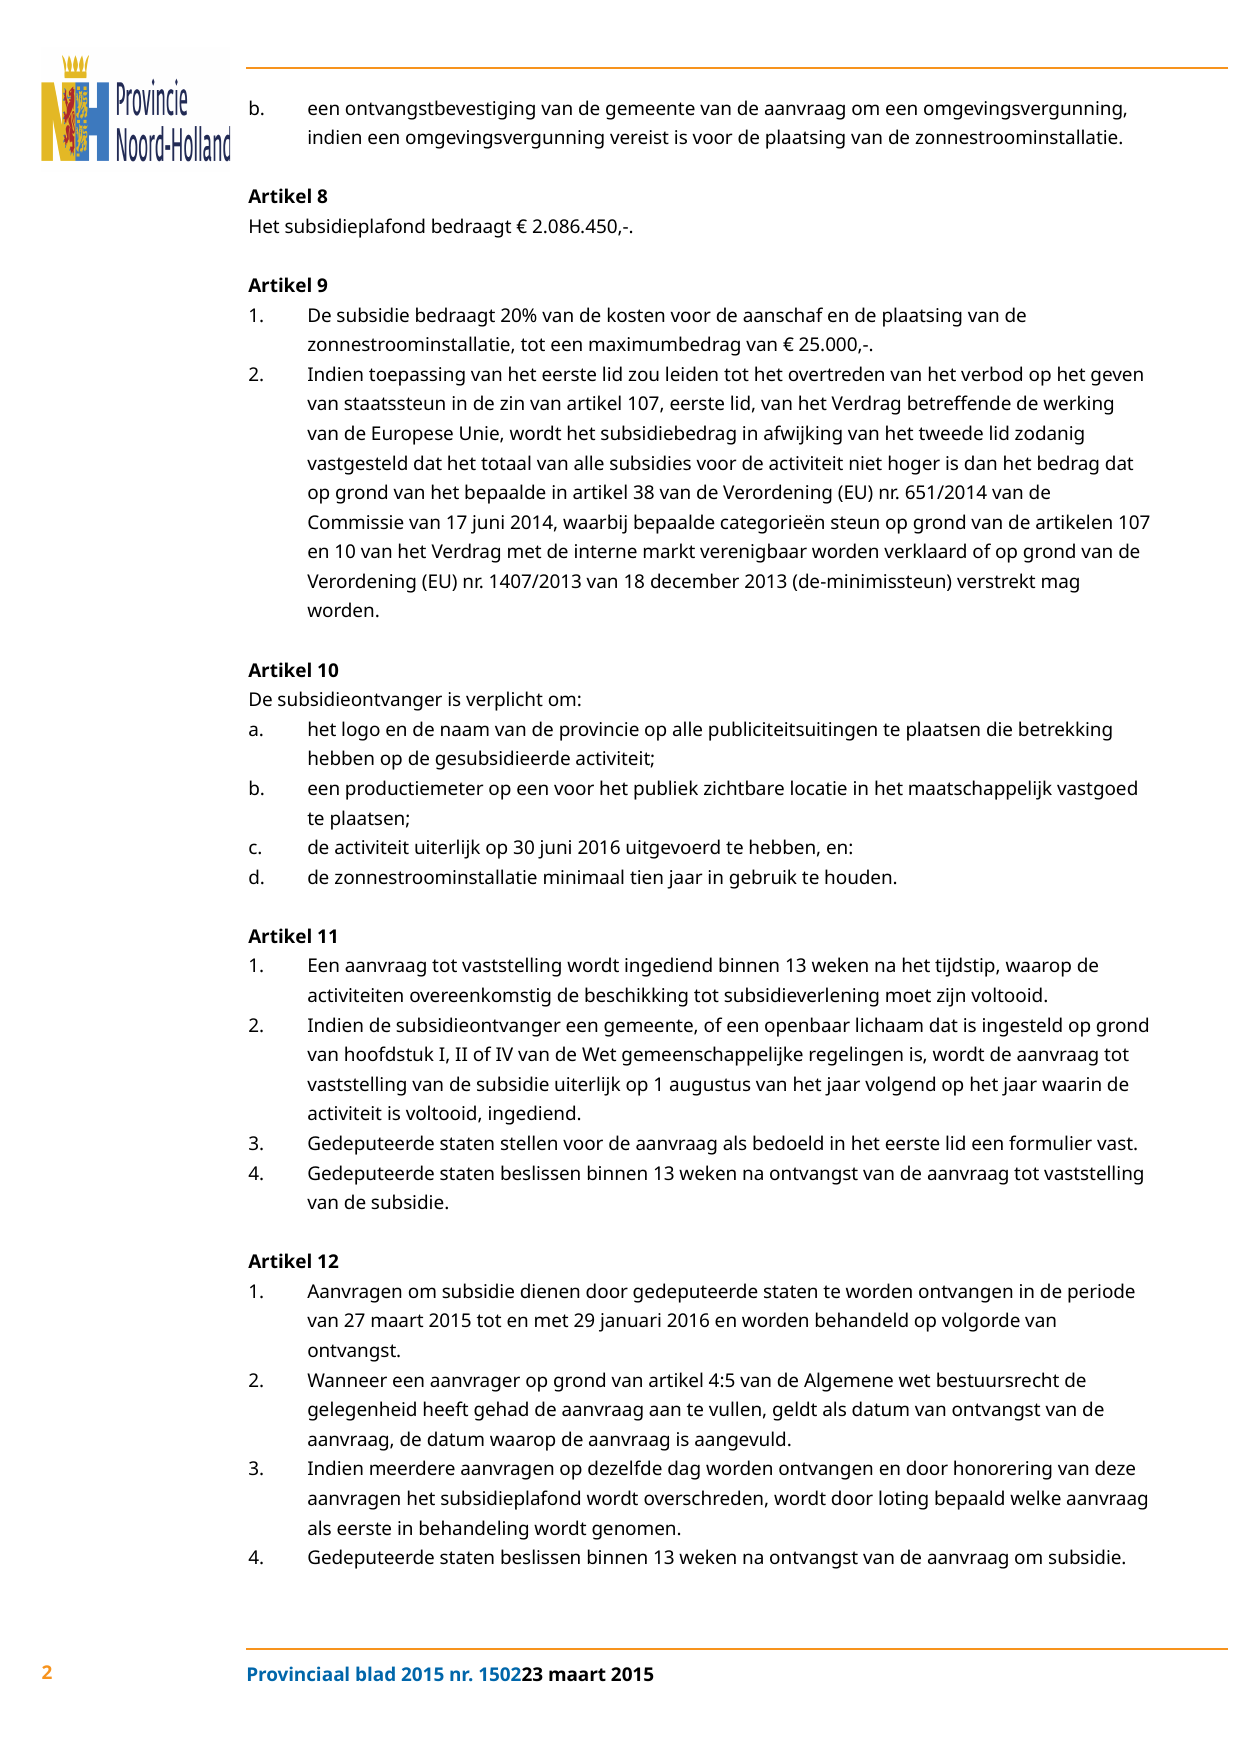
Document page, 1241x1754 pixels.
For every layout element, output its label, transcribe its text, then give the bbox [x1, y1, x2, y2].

list Indien de subsidieontvanger een gemeente, of een openbaar lichaam dat is ingesteld op grond van hoofdstuk I, II of IV van de Wet gemeenschappelijke regelingen is, wordt de aanvraag tot vaststelling van de subsidie uiterlijk op 1 augustus van het jaar volgend op het jaar waarin de activiteit is voltooid, ingediend. [248, 1012, 1152, 1126]
list Gedeputeerde staten beslissen binnen 13 weken na ontvangst van de aanvraag om subsidie. [248, 1544, 1152, 1570]
list Gedeputeerde staten stellen voor de aanvraag als bedoeld in het eerste lid een formulier vast. [248, 1130, 1152, 1156]
text Artikel 8 [248, 183, 1152, 209]
list Aanvragen om subsidie dienen door gedeputeerde staten te worden ontvangen in de periode van 27 maart 2015 tot en met 29 januari 2016 en worden behandeld op volgorde van ontvangst. [248, 1278, 1152, 1363]
list Een aanvraag tot vaststelling wordt ingediend binnen 13 weken na het tijdstip, waarop de activiteiten overeenkomstig de beschikking tot subsidieverlening moet zijn voltooid. [248, 953, 1152, 1008]
text Artikel 9 [248, 272, 1152, 298]
list een ontvangstbevestiging van de gemeente van de aanvraag om een omgevingsvergunning, indien een omgevingsvergunning vereist is voor de plaatsing van de zonnestroominstallatie. [248, 95, 1152, 150]
list Gedeputeerde staten beslissen binnen 13 weken na ontvangst van de aanvraag tot vaststelling van de subsidie. [248, 1160, 1152, 1215]
text De subsidieontvanger is verplicht om: [248, 686, 1152, 712]
list het logo en de naam van de provincie op alle publiciteitsuitingen te plaatsen die betrekking hebben op de gesubsidieerde activiteit; [248, 716, 1152, 771]
list de activiteit uiterlijk op 30 juni 2016 uitgevoerd te hebben, en: [248, 834, 1152, 860]
list Indien meerdere aanvragen op dezelfde dag worden ontvangen en door honorering van deze aanvragen het subsidieplafond wordt overschreden, wordt door loting bepaald welke aanvraag als eerste in behandeling wordt genomen. [248, 1456, 1152, 1541]
picture [41, 47, 231, 172]
text Het subsidieplafond bedraagt € 2.086.450,-. [248, 213, 1152, 239]
text Artikel 11 [248, 923, 1152, 949]
text Artikel 12 [248, 1248, 1152, 1274]
text Artikel 10 [248, 657, 1152, 683]
list De subsidie bedraagt 20% van de kosten voor de aanschaf en de plaatsing van de zonnestroominstallatie, tot een maximumbedrag van € 25.000,-. [248, 302, 1152, 357]
list Indien toepassing van het eerste lid zou leiden tot het overtreden van het verbod op het geven van staatssteun in de zin van artikel 107, eerste lid, van het Verdrag betreffende de werking van de Europese Unie, wordt het subsidiebedrag in afwijking van het tweede lid zodanig vastgesteld dat het totaal van alle subsidies voor de activiteit niet hoger is dan het bedrag dat op grond van het bepaalde in artikel 38 van de Verordening (EU) nr. 651/2014 van de Commissie van 17 juni 2014, waarbij bepaalde categorieën steun op grond van de artikelen 107 en 10 van het Verdrag met de interne markt verenigbaar worden verklaard of op grond van de Verordening (EU) nr. 1407/2013 van 18 december 2013 (de-minimissteun) verstrekt mag worden. [248, 361, 1152, 623]
list de zonnestroominstallatie minimaal tien jaar in gebruik te houden. [248, 864, 1152, 890]
list Wanneer een aanvrager op grond van artikel 4:5 van de Algemene wet bestuursrecht de gelegenheid heeft gehad de aanvraag aan te vullen, geldt als datum van ontvangst van de aanvraag, de datum waarop de aanvraag is aangevuld. [248, 1367, 1152, 1452]
list een productiemeter op een voor het publiek zichtbare locatie in het maatschappelijk vastgoed te plaatsen; [248, 775, 1152, 831]
